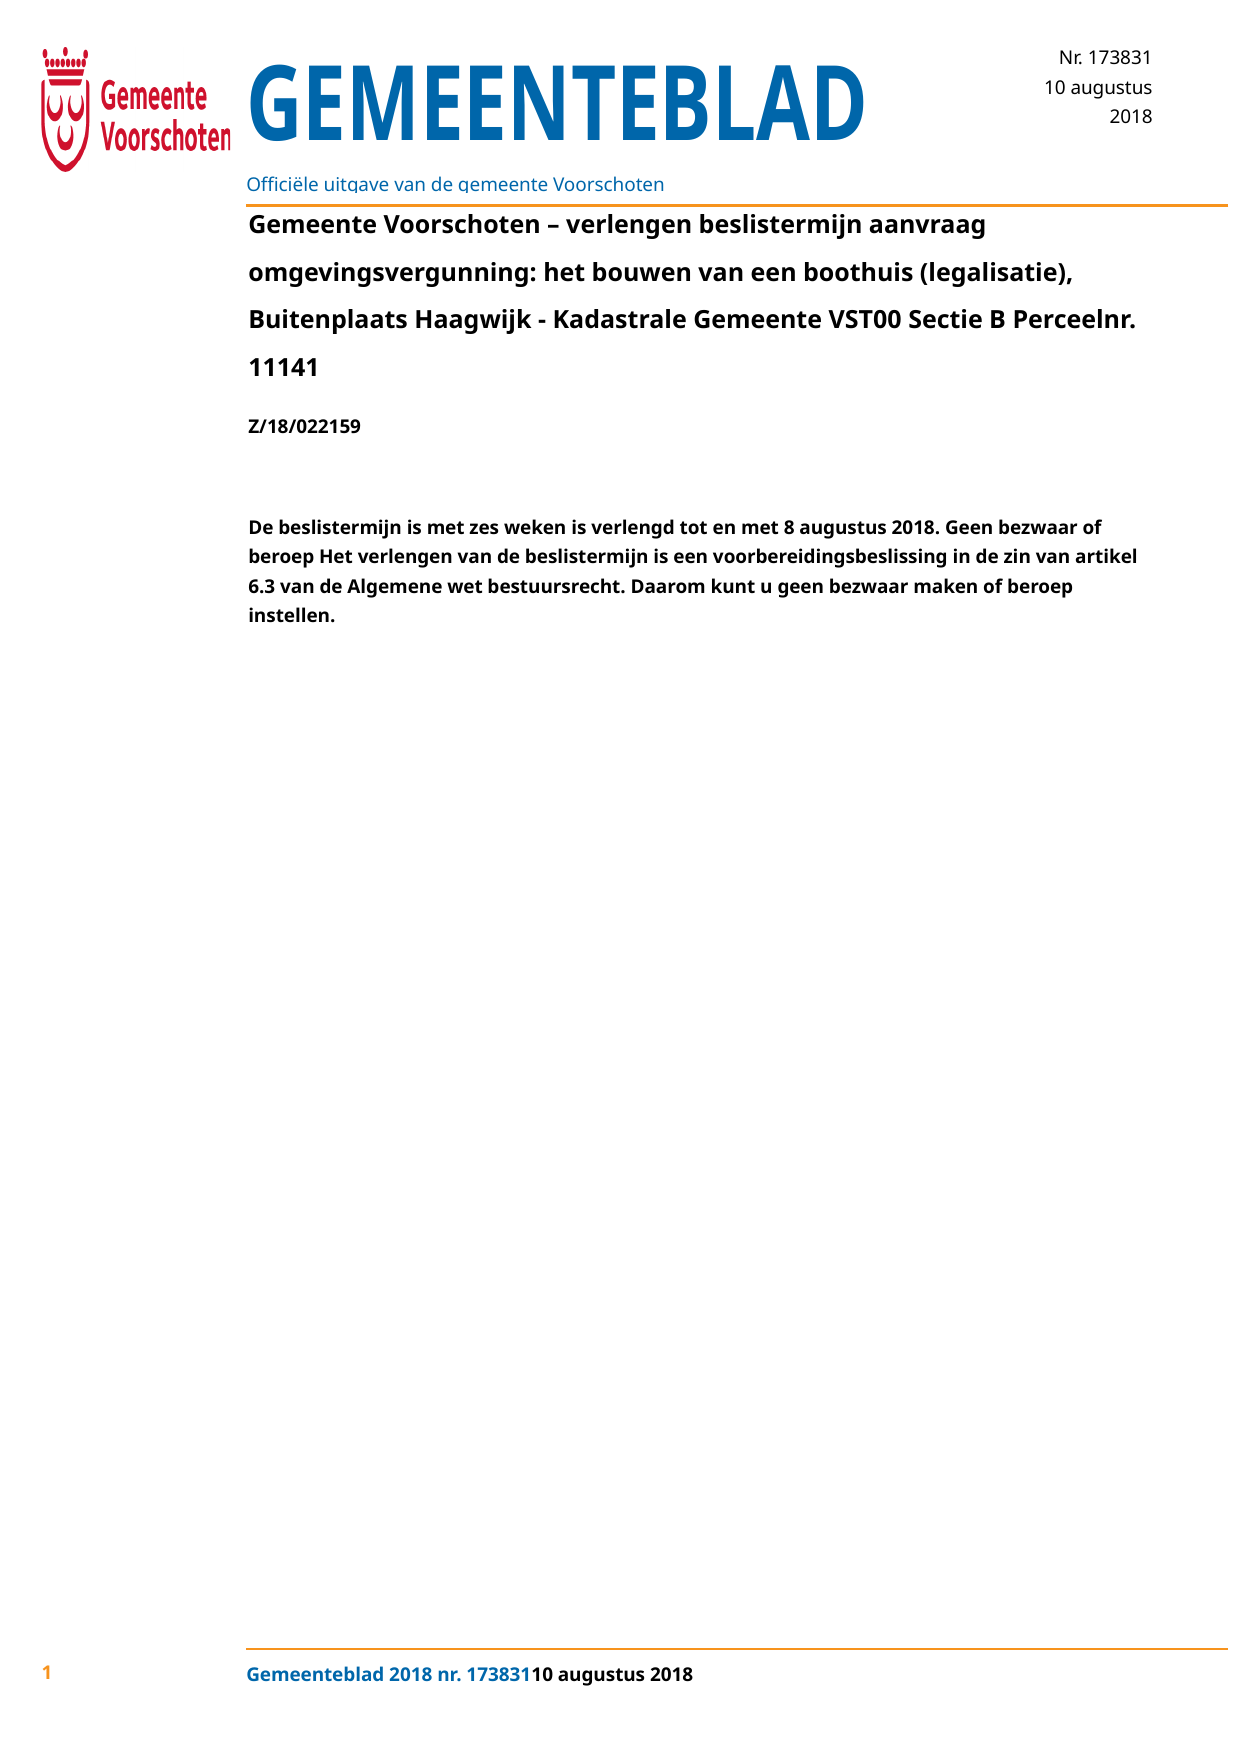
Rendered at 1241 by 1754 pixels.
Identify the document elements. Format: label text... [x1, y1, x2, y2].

picture [41, 47, 231, 172]
text De beslistermijn is met zes weken is verlengd tot en met 8 augustus 2018. Geen bezwaar of beroep Het verlengen van de beslistermijn is een voorbereidingsbeslissing in de zin van artikel 6.3 van de Algemene wet bestuursrecht. Daarom kunt u geen bezwaar maken of beroep instellen. [248, 514, 1152, 628]
text Z/18/022159 [248, 413, 1152, 439]
text Gemeente Voorschoten – verlengen beslistermijn aanvraag omgevingsvergunning: het bouwen van een boothuis (legalisatie), Buitenplaats Haagwijk - Kadastrale Gemeente VST00 Sectie B Perceelnr. 11141 [248, 207, 1152, 384]
